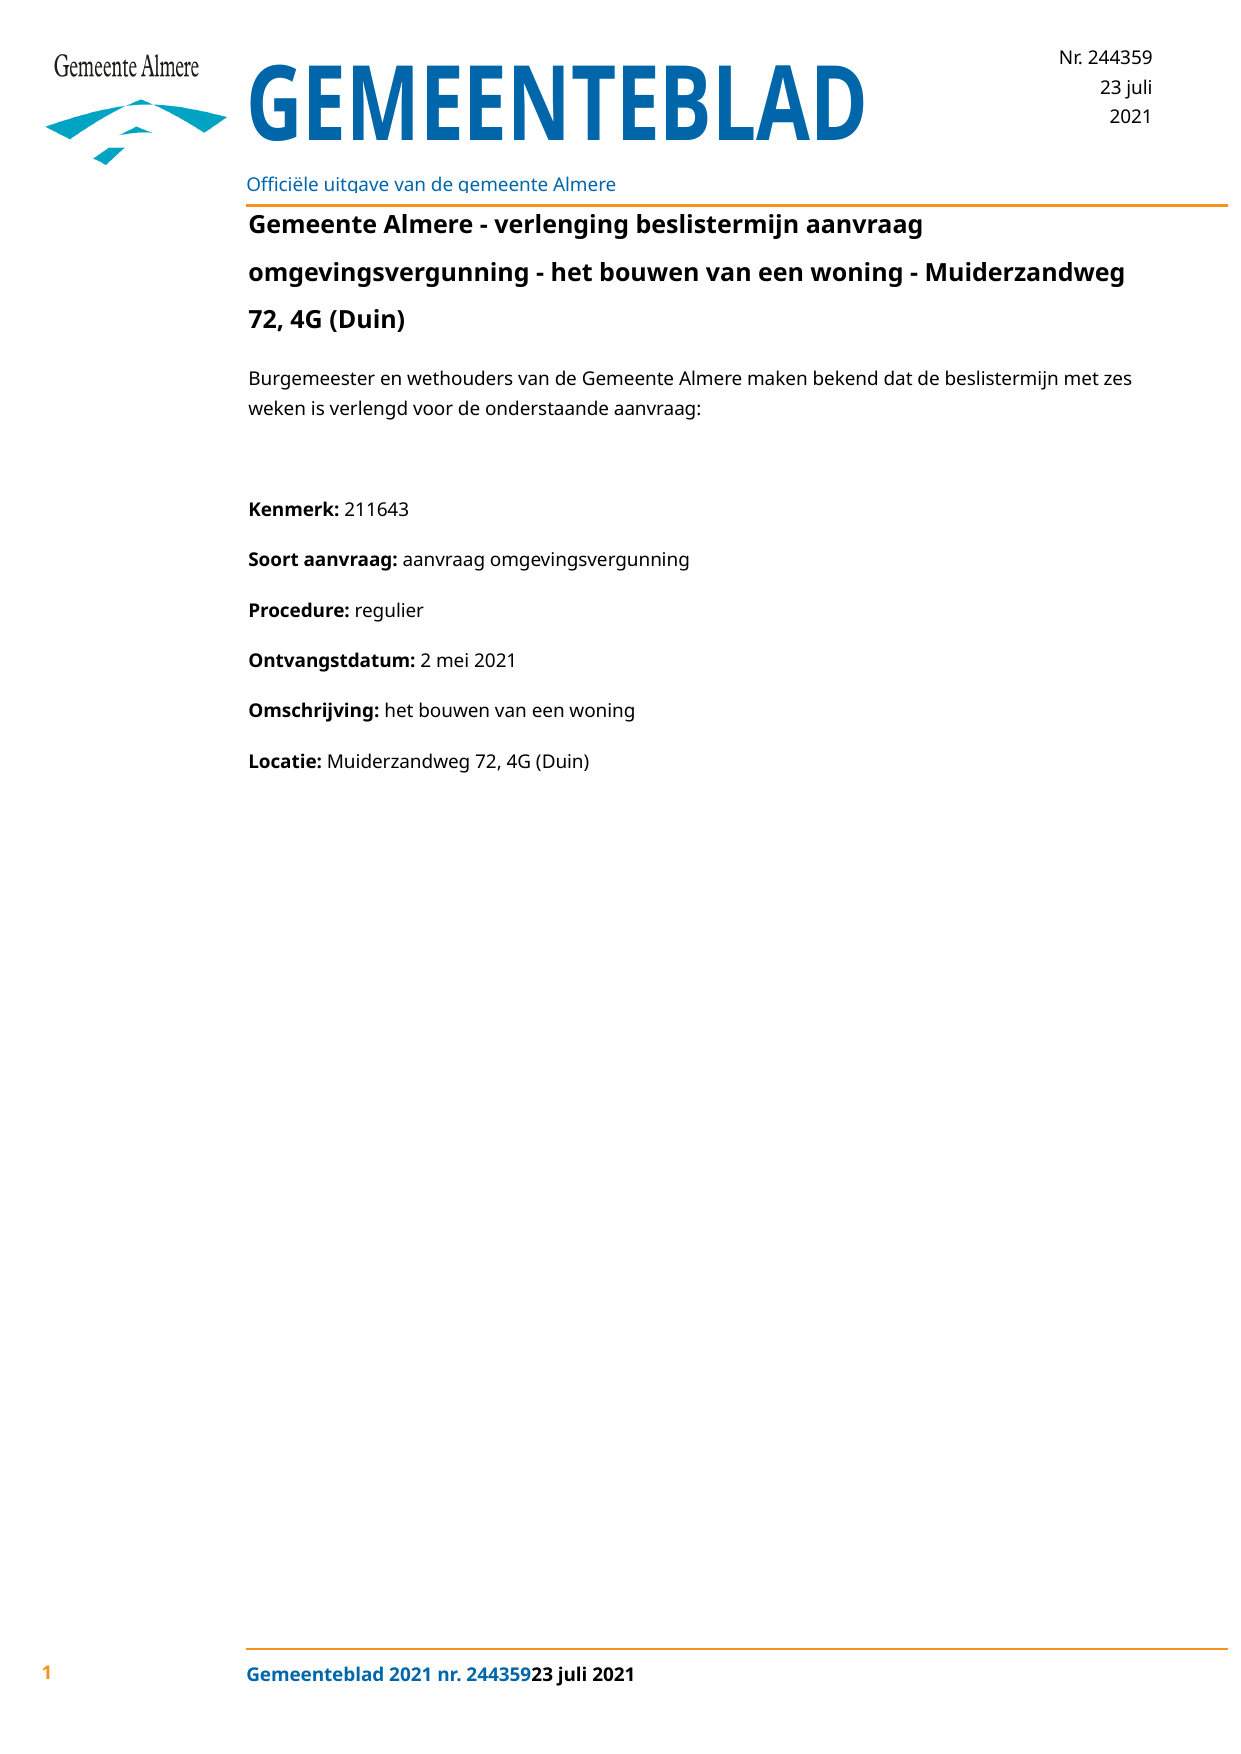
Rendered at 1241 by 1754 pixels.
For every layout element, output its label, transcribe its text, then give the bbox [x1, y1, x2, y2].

text Kenmerk: 211643 [248, 496, 1152, 522]
text Omschrijving: het bouwen van een woning [248, 698, 1152, 723]
picture [41, 47, 231, 172]
text Locatie: Muiderzandweg 72, 4G (Duin) [248, 748, 1152, 774]
text Burgemeester en wethouders van de Gemeente Almere maken bekend dat de beslistermijn met zes weken is verlengd voor de onderstaande aanvraag: [248, 366, 1152, 421]
text Procedure: regulier [248, 597, 1152, 622]
text Gemeente Almere - verlenging beslistermijn aanvraag omgevingsvergunning - het bouwen van een woning - Muiderzandweg 72, 4G (Duin) [248, 207, 1152, 336]
text Ontvangstdatum: 2 mei 2021 [248, 647, 1152, 673]
text Soort aanvraag: aanvraag omgevingsvergunning [248, 546, 1152, 572]
